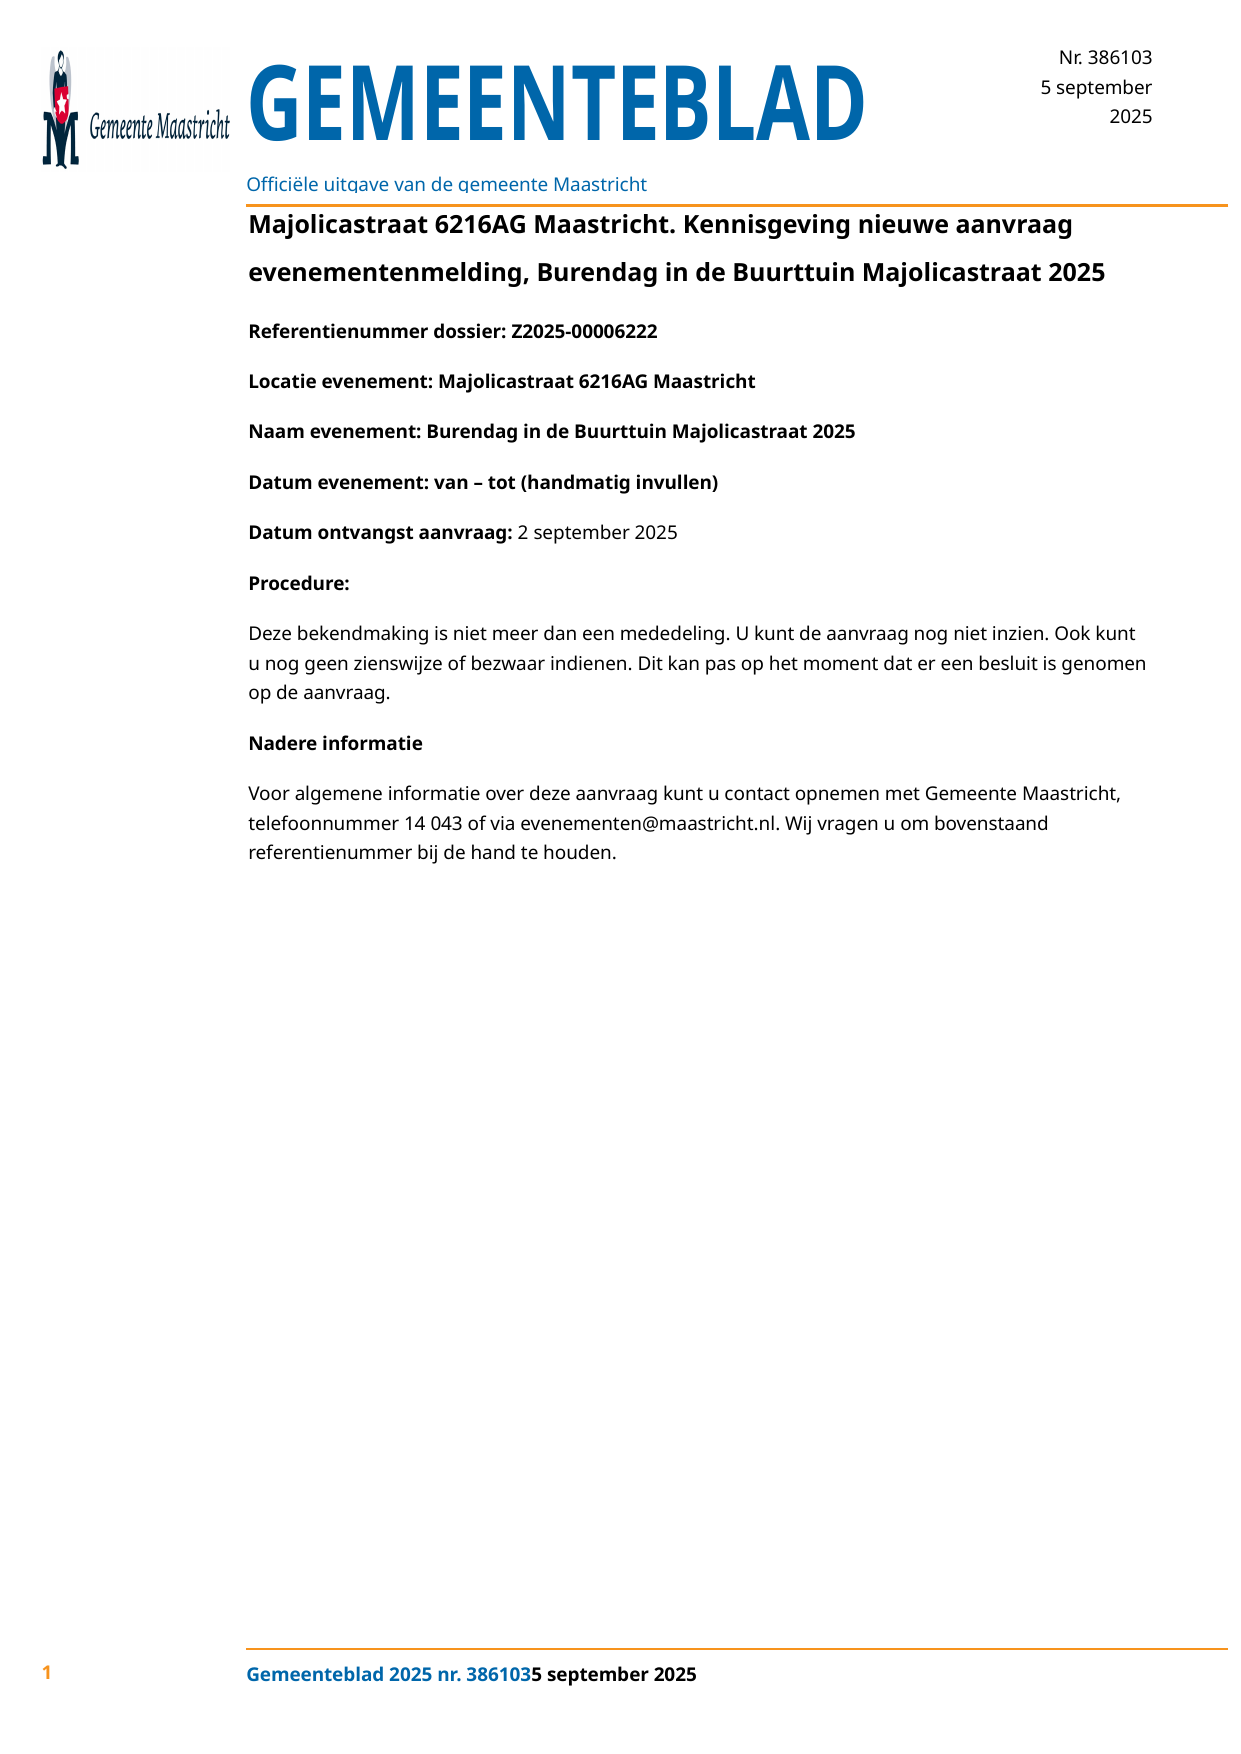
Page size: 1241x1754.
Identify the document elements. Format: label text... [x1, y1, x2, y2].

text Locatie evenement: Majolicastraat 6216AG Maastricht [248, 368, 1152, 394]
text Naam evenement: Burendag in de Buurttuin Majolicastraat 2025 [248, 419, 1152, 444]
text Datum evenement: van – tot (handmatig invullen) [248, 469, 1152, 495]
text Datum ontvangst aanvraag: 2 september 2025 [248, 519, 1152, 545]
text Majolicastraat 6216AG Maastricht. Kennisgeving nieuwe aanvraag evenementenmelding, Burendag in de Buurttuin Majolicastraat 2025 [248, 207, 1152, 288]
text Nadere informatie [248, 730, 1152, 756]
text Deze bekendmaking is niet meer dan een mededeling. U kunt de aanvraag nog niet inzien. Ook kunt u nog geen zienswijze of bezwaar indienen. Dit kan pas op het moment dat er een besluit is genomen op de aanvraag. [248, 620, 1152, 705]
text Referentienummer dossier: Z2025-00006222 [248, 318, 1152, 344]
text Procedure: [248, 570, 1152, 596]
picture [41, 47, 231, 172]
text Voor algemene informatie over deze aanvraag kunt u contact opnemen met Gemeente Maastricht, telefoonnummer 14 043 of via evenementen@maastricht.nl. Wij vragen u om bovenstaand referentienummer bij de hand te houden. [248, 780, 1152, 865]
